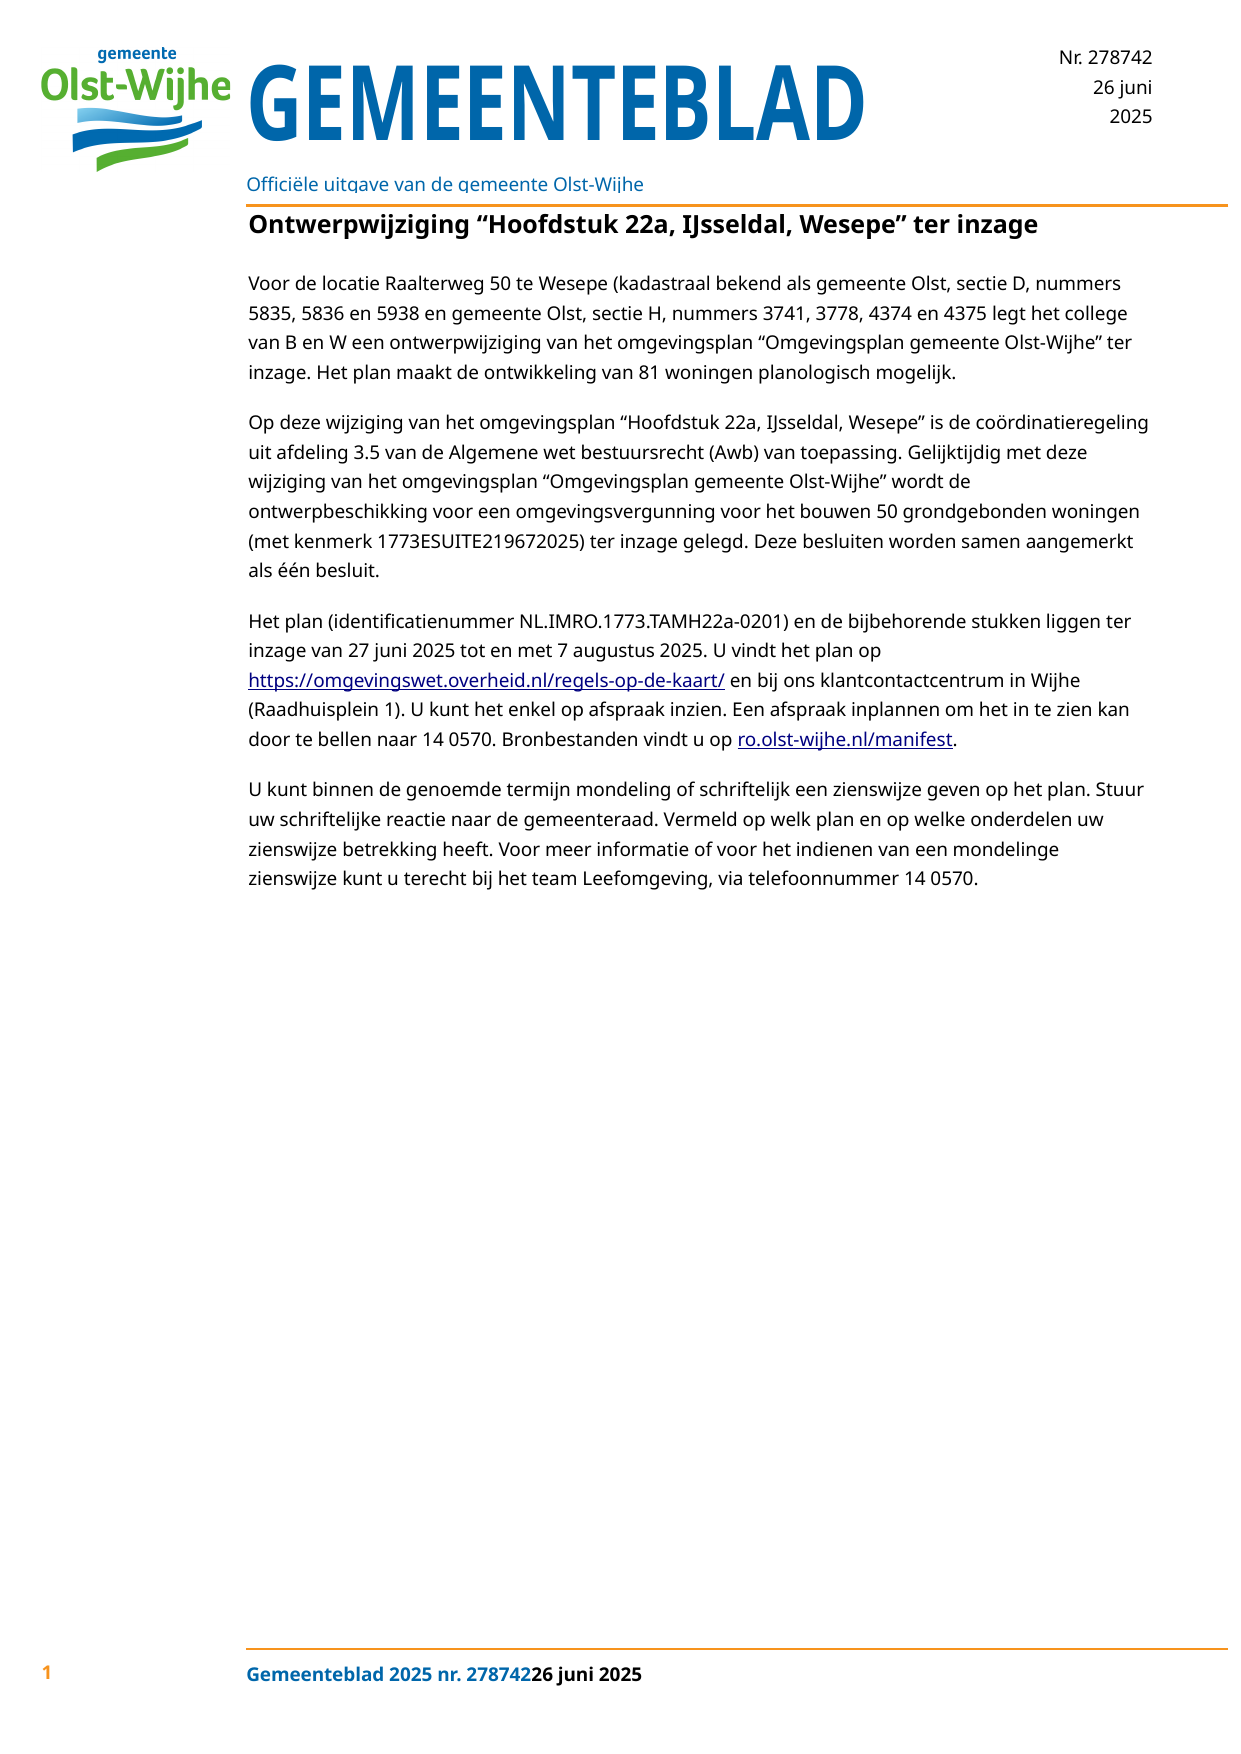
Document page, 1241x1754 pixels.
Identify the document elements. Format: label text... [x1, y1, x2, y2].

text Ontwerpwijziging “Hoofdstuk 22a, IJsseldal, Wesepe” ter inzage [248, 207, 1152, 241]
text U kunt binnen de genoemde termijn mondeling of schriftelijk een zienswijze geven op het plan. Stuur uw schriftelijke reactie naar de gemeenteraad. Vermeld op welk plan en op welke onderdelen uw zienswijze betrekking heeft. Voor meer informatie of voor het indienen van een mondelinge zienswijze kunt u terecht bij het team Leefomgeving, via telefoonnummer 14 0570. [248, 777, 1152, 891]
text Op deze wijziging van het omgevingsplan “Hoofdstuk 22a, IJsseldal, Wesepe” is de coördinatieregeling uit afdeling 3.5 van de Algemene wet bestuursrecht (Awb) van toepassing. Gelijktijdig met deze wijziging van het omgevingsplan “Omgevingsplan gemeente Olst-Wijhe” wordt de ontwerpbeschikking voor een omgevingsvergunning voor het bouwen 50 grondgebonden woningen (met kenmerk 1773ESUITE219672025) ter inzage gelegd. Deze besluiten worden samen aangemerkt als één besluit. [248, 409, 1152, 583]
text Het plan (identificatienummer NL.IMRO.1773.TAMH22a-0201) en de bijbehorende stukken liggen ter inzage van 27 juni 2025 tot en met 7 augustus 2025. U vindt het plan op https://omgevingswet.overheid.nl/regels-op-de-kaart/ en bij ons klantcontactcentrum in Wijhe (Raadhuisplein 1). U kunt het enkel op afspraak inzien. Een afspraak inplannen om het in te zien kan door te bellen naar 14 0570. Bronbestanden vindt u op ro.olst-wijhe.nl/manifest. [248, 608, 1152, 752]
text Voor de locatie Raalterweg 50 te Wesepe (kadastraal bekend als gemeente Olst, sectie D, nummers 5835, 5836 en 5938 en gemeente Olst, sectie H, nummers 3741, 3778, 4374 en 4375 legt het college van B en W een ontwerpwijziging van het omgevingsplan “Omgevingsplan gemeente Olst-Wijhe” ter inzage. Het plan maakt de ontwikkeling van 81 woningen planologisch mogelijk. [248, 270, 1152, 385]
picture [41, 47, 231, 172]
